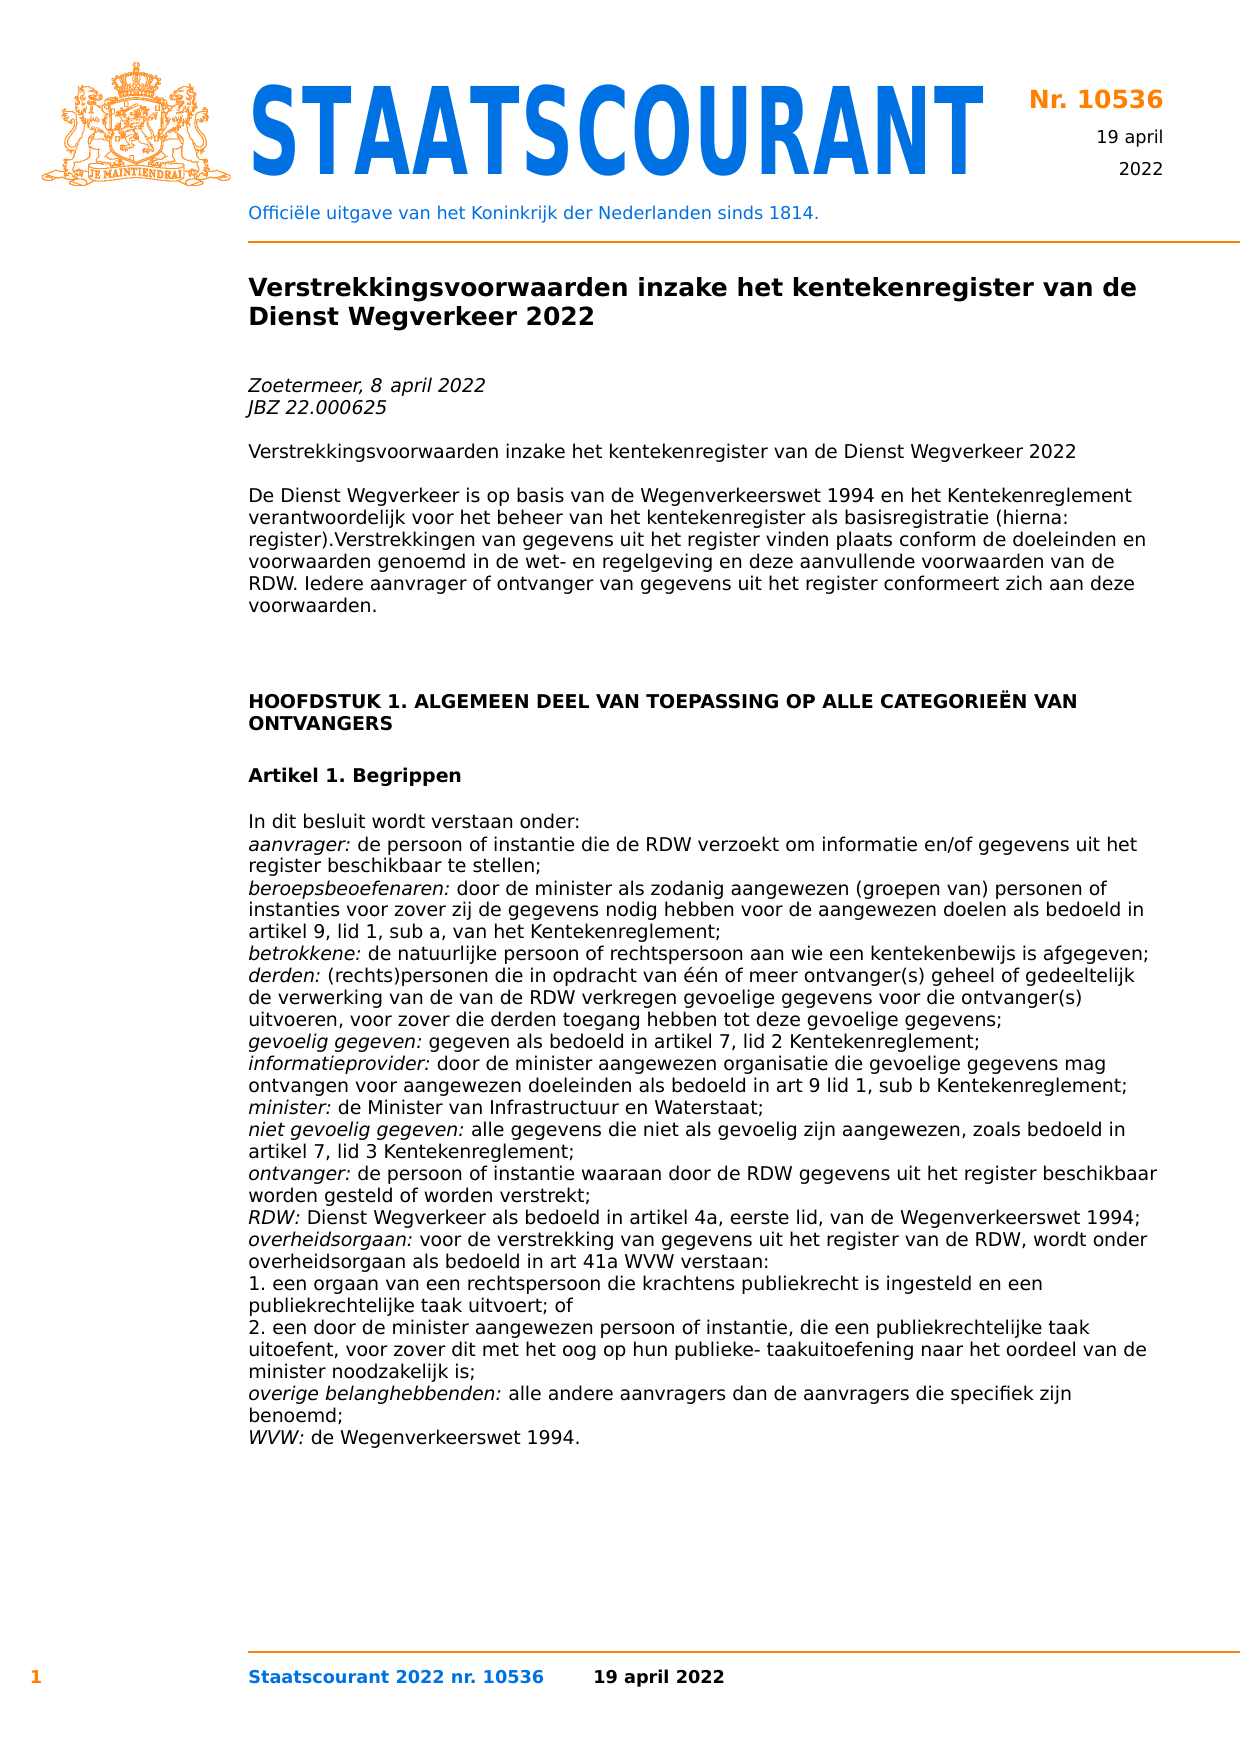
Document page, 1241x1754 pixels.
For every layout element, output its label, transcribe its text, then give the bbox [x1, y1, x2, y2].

text derden: (rechts)personen die in opdracht van één of meer ontvanger(s) geheel of gedeeltelijk de verwerking van de van de RDW verkregen gevoelige gegevens voor die ontvanger(s) uitvoeren, voor zover die derden toegang hebben tot deze gevoelige gegevens; [248, 965, 1163, 1031]
text informatieprovider: door de minister aangewezen organisatie die gevoelige gegevens mag ontvangen voor aangewezen doeleinden als bedoeld in art 9 lid 1, sub b Kentekenreglement; [248, 1053, 1163, 1097]
text 1. een orgaan van een rechtspersoon die krachtens publiekrecht is ingesteld en een publiekrechtelijke taak uitvoert; of [248, 1273, 1163, 1317]
table_cell 19 april [998, 121, 1240, 153]
picture [41, 62, 231, 186]
text aanvrager: de persoon of instantie die de RDW verzoekt om informatie en/of gegevens uit het register beschikbaar te stellen; [248, 833, 1163, 877]
text ontvanger: de persoon of instantie waaraan door de RDW gegevens uit het register beschikbaar worden gesteld of worden verstrekt; [248, 1163, 1163, 1207]
text niet gevoelig gegeven: alle gegevens die niet als gevoelig zijn aangewezen, zoals bedoeld in artikel 7, lid 3 Kentekenreglement; [248, 1119, 1163, 1163]
table_header Nr. 10536 [998, 62, 1240, 121]
subtitle Artikel 1. Begrippen [248, 764, 1163, 786]
text De Dienst Wegverkeer is op basis van de Wegenverkeerswet 1994 en het Kentekenreglement verantwoordelijk voor het beheer van het kentekenregister als basisregistratie (hierna: register).Verstrekkingen van gegevens uit het register vinden plaats conform de doeleinden en voorwaarden genoemd in de wet- en regelgeving en deze aanvullende voorwaarden van de RDW. Iedere aanvrager of ontvanger van gegevens uit het register conformeert zich aan deze voorwaarden. [248, 485, 1163, 617]
text Verstrekkingsvoorwaarden inzake het kentekenregister van de Dienst Wegverkeer 2022 [248, 441, 1163, 463]
text gevoelig gegeven: gegeven als bedoeld in artikel 7, lid 2 Kentekenreglement; [248, 1031, 1163, 1053]
subtitle Verstrekkingsvoorwaarden inzake het kentekenregister van de Dienst Wegverkeer 2022 [248, 273, 1163, 331]
table_cell 2022 [998, 153, 1240, 203]
text betrokkene: de natuurlijke persoon of rechtspersoon aan wie een kentekenbewijs is afgegeven; [248, 943, 1163, 965]
text 2. een door de minister aangewezen persoon of instantie, die een publiekrechtelijke taak uitoefent, voor zover dit met het oog op hun publieke- taakuitoefening naar het oordeel van de minister noodzakelijk is; [248, 1317, 1163, 1383]
text Zoetermeer, 8 april 2022 [248, 375, 1163, 397]
text WVW: de Wegenverkeerswet 1994. [248, 1427, 1163, 1449]
table_header [25, 62, 248, 241]
text minister: de Minister van Infrastructuur en Waterstaat; [248, 1097, 1163, 1119]
text In dit besluit wordt verstaan onder: [248, 811, 1163, 833]
table_cell Officiële uitgave van het Koninkrijk der Nederlanden sinds 1814. [248, 203, 1240, 241]
text RDW: Dienst Wegverkeer als bedoeld in artikel 4a, eerste lid, van de Wegenverkeerswet 1994; [248, 1207, 1163, 1229]
text overige belanghebbenden: alle andere aanvragers dan de aanvragers die specifiek zijn benoemd; [248, 1383, 1163, 1427]
text overheidsorgaan: voor de verstrekking van gegevens uit het register van de RDW, wordt onder overheidsorgaan als bedoeld in art 41a WVW verstaan: [248, 1229, 1163, 1273]
subtitle HOOFDSTUK 1. ALGEMEEN DEEL VAN TOEPASSING OP ALLE CATEGORIEËN VAN ONTVANGERS [248, 691, 1163, 734]
text beroepsbeoefenaren: door de minister als zodanig aangewezen (groepen van) personen of instanties voor zover zij de gegevens nodig hebben voor de aangewezen doelen als bedoeld in artikel 9, lid 1, sub a, van het Kentekenreglement; [248, 877, 1163, 943]
table_header STAATSCOURANT [248, 62, 998, 203]
text JBZ 22.000625 [248, 397, 1163, 419]
